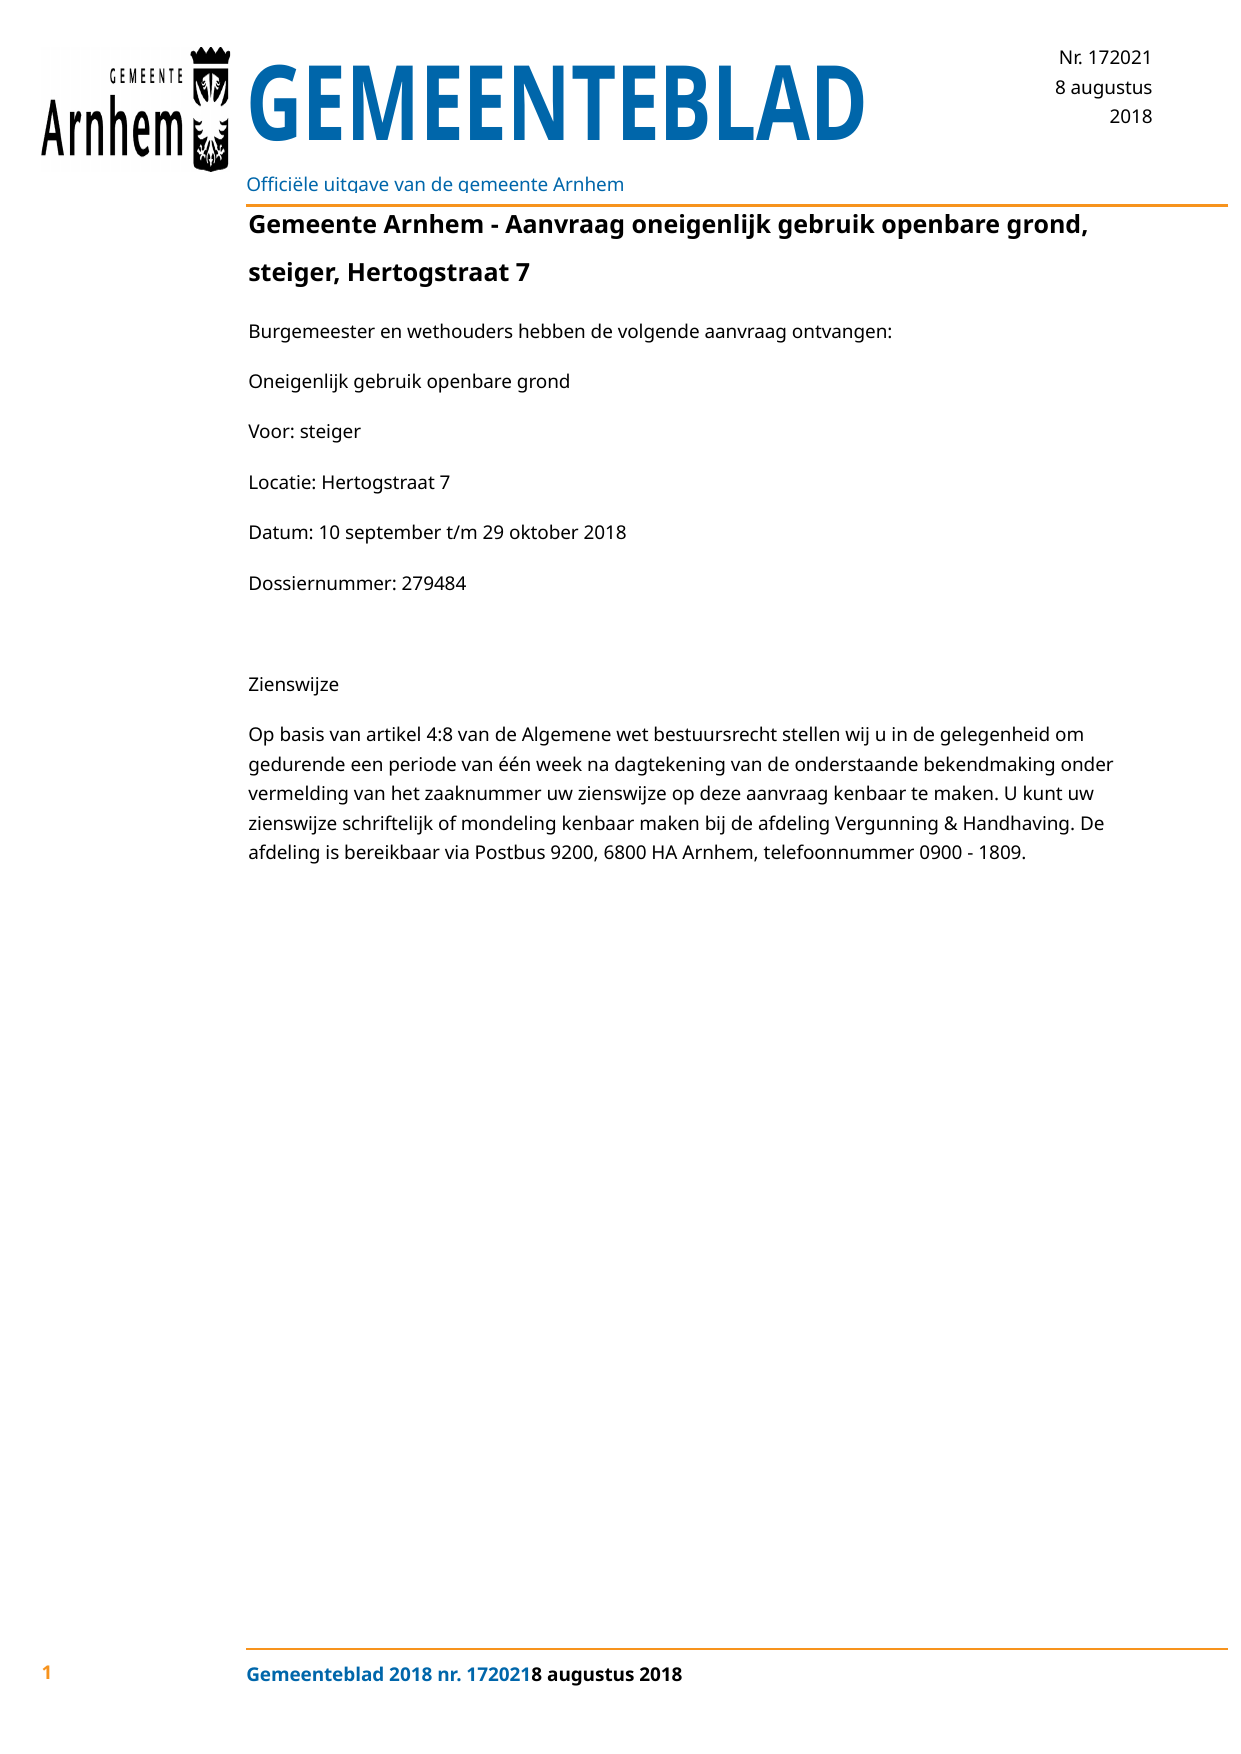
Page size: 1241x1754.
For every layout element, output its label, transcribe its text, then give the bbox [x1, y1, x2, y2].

text Oneigenlijk gebruik openbare grond [248, 368, 1152, 394]
text Dossiernummer: 279484 [248, 570, 1152, 596]
text Voor: steiger [248, 419, 1152, 444]
text Datum: 10 september t/m 29 oktober 2018 [248, 519, 1152, 545]
picture [41, 47, 231, 172]
text Burgemeester en wethouders hebben de volgende aanvraag ontvangen: [248, 318, 1152, 344]
text Zienswijze [248, 671, 1152, 697]
text Op basis van artikel 4:8 van de Algemene wet bestuursrecht stellen wij u in de gelegenheid om gedurende een periode van één week na dagtekening van de onderstaande bekendmaking onder vermelding van het zaaknummer uw zienswijze op deze aanvraag kenbaar te maken. U kunt uw zienswijze schriftelijk of mondeling kenbaar maken bij de afdeling Vergunning & Handhaving. De afdeling is bereikbaar via Postbus 9200, 6800 HA Arnhem, telefoonnummer 0900 - 1809. [248, 721, 1152, 865]
text Gemeente Arnhem - Aanvraag oneigenlijk gebruik openbare grond, steiger, Hertogstraat 7 [248, 207, 1152, 288]
text Locatie: Hertogstraat 7 [248, 469, 1152, 495]
